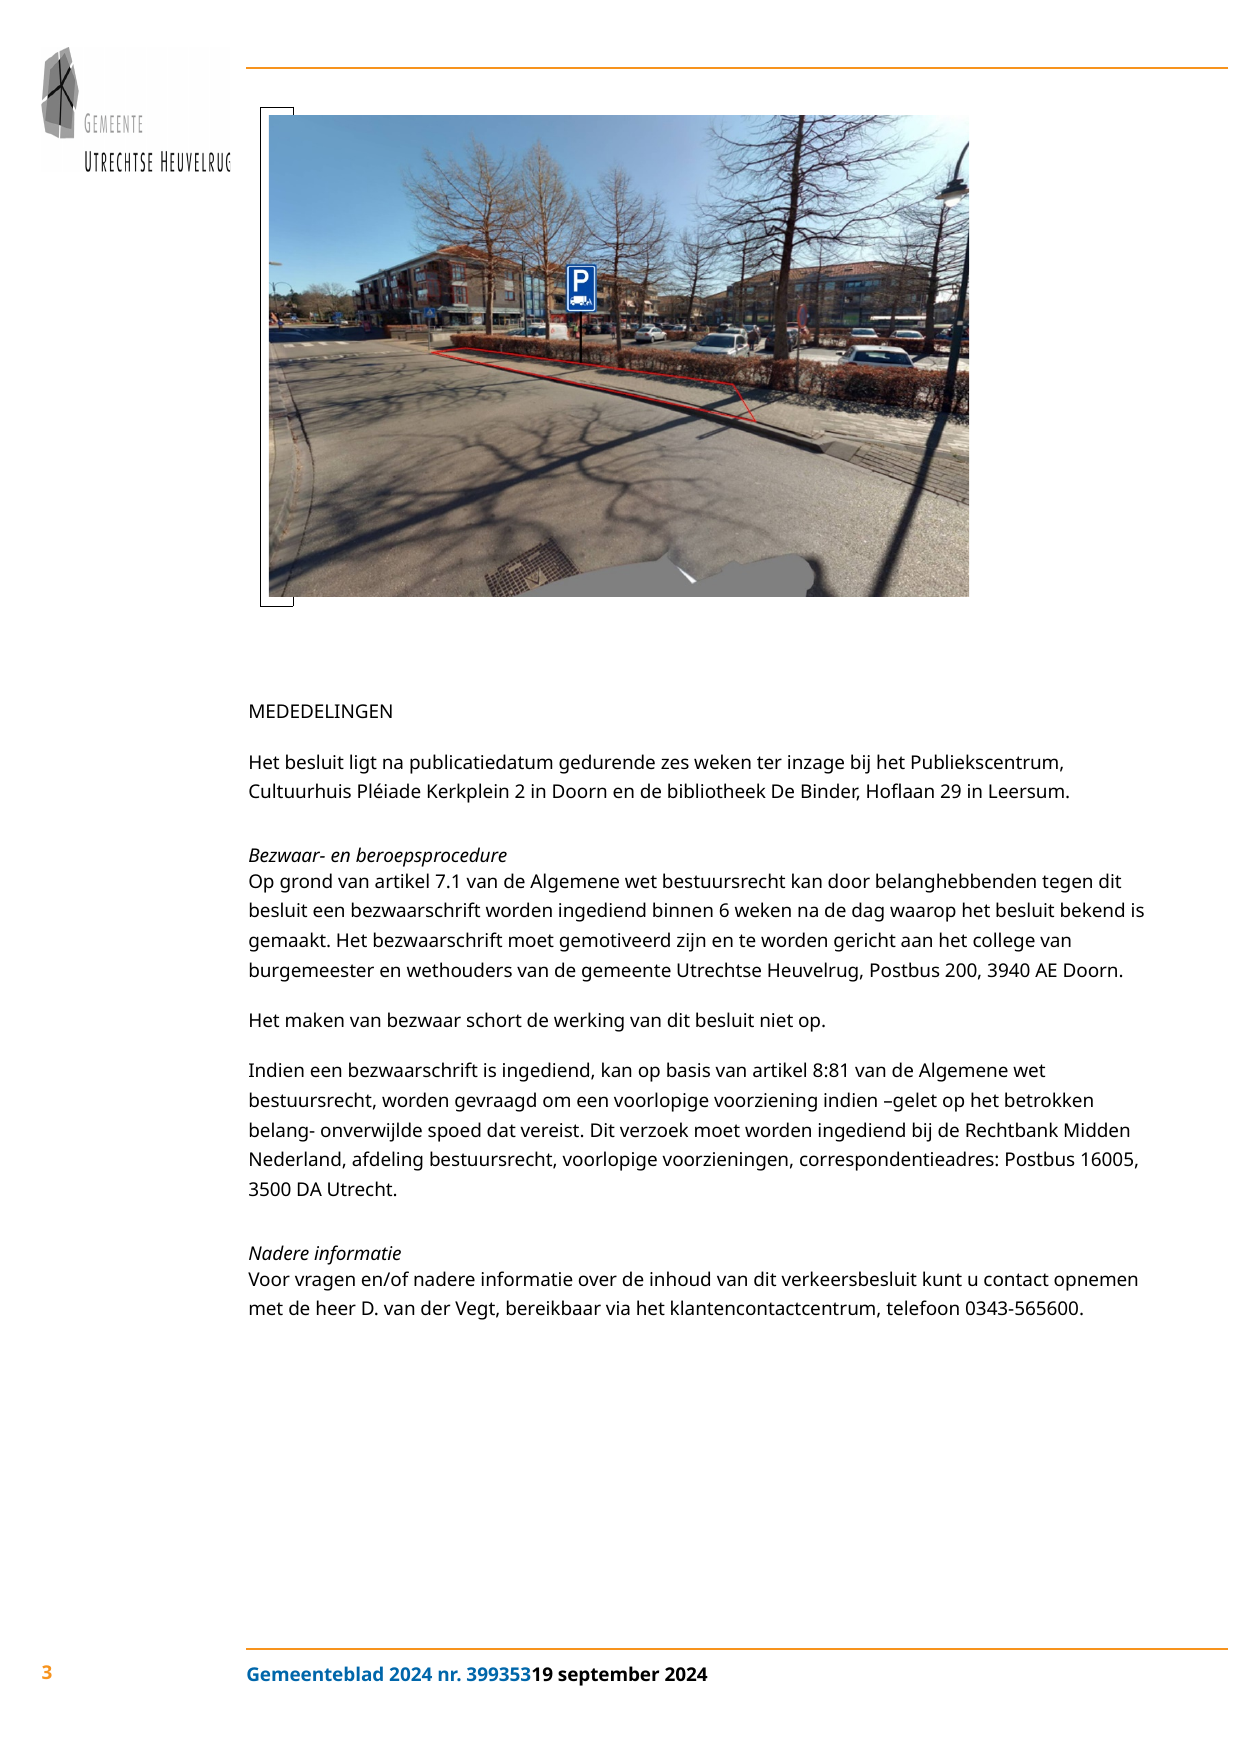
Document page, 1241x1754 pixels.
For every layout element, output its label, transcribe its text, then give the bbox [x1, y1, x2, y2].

text Indien een bezwaarschrift is ingediend, kan op basis van artikel 8:81 van de Algemene wet bestuursrecht, worden gevraagd om een voorlopige voorziening indien –gelet op het betrokken belang- onverwijlde spoed dat vereist. Dit verzoek moet worden ingediend bij de Rechtbank Midden Nederland, afdeling bestuursrecht, voorlopige voorzieningen, correspondentieadres: Postbus 16005, 3500 DA Utrecht. [248, 1058, 1152, 1202]
text MEDEDELINGEN [248, 698, 1152, 724]
text Het besluit ligt na publicatiedatum gedurende zes weken ter inzage bij het Publiekscentrum, Cultuurhuis Pléiade Kerkplein 2 in Doorn en de bibliotheek De Binder, Hoflaan 29 in Leersum. [248, 749, 1152, 804]
text Bezwaar- en beroepsprocedure [248, 842, 1152, 868]
text Voor vragen en/of nadere informatie over de inhoud van dit verkeersbesluit kunt u contact opnemen met de heer D. van der Vegt, bereikbaar via het klantencontactcentrum, telefoon 0343-565600. [248, 1266, 1152, 1321]
text Nadere informatie [248, 1240, 1152, 1266]
text Op grond van artikel 7.1 van de Algemene wet bestuursrecht kan door belanghebbenden tegen dit besluit een bezwaarschrift worden ingediend binnen 6 weken na de dag waarop het besluit bekend is gemaakt. Het bezwaarschrift moet gemotiveerd zijn en te worden gericht aan het college van burgemeester en wethouders van de gemeente Utrechtse Heuvelrug, Postbus 200, 3940 AE Doorn. [248, 868, 1152, 983]
picture [268, 115, 970, 597]
text Het maken van bezwaar schort de werking van dit besluit niet op. [248, 1007, 1152, 1033]
picture [41, 47, 231, 172]
